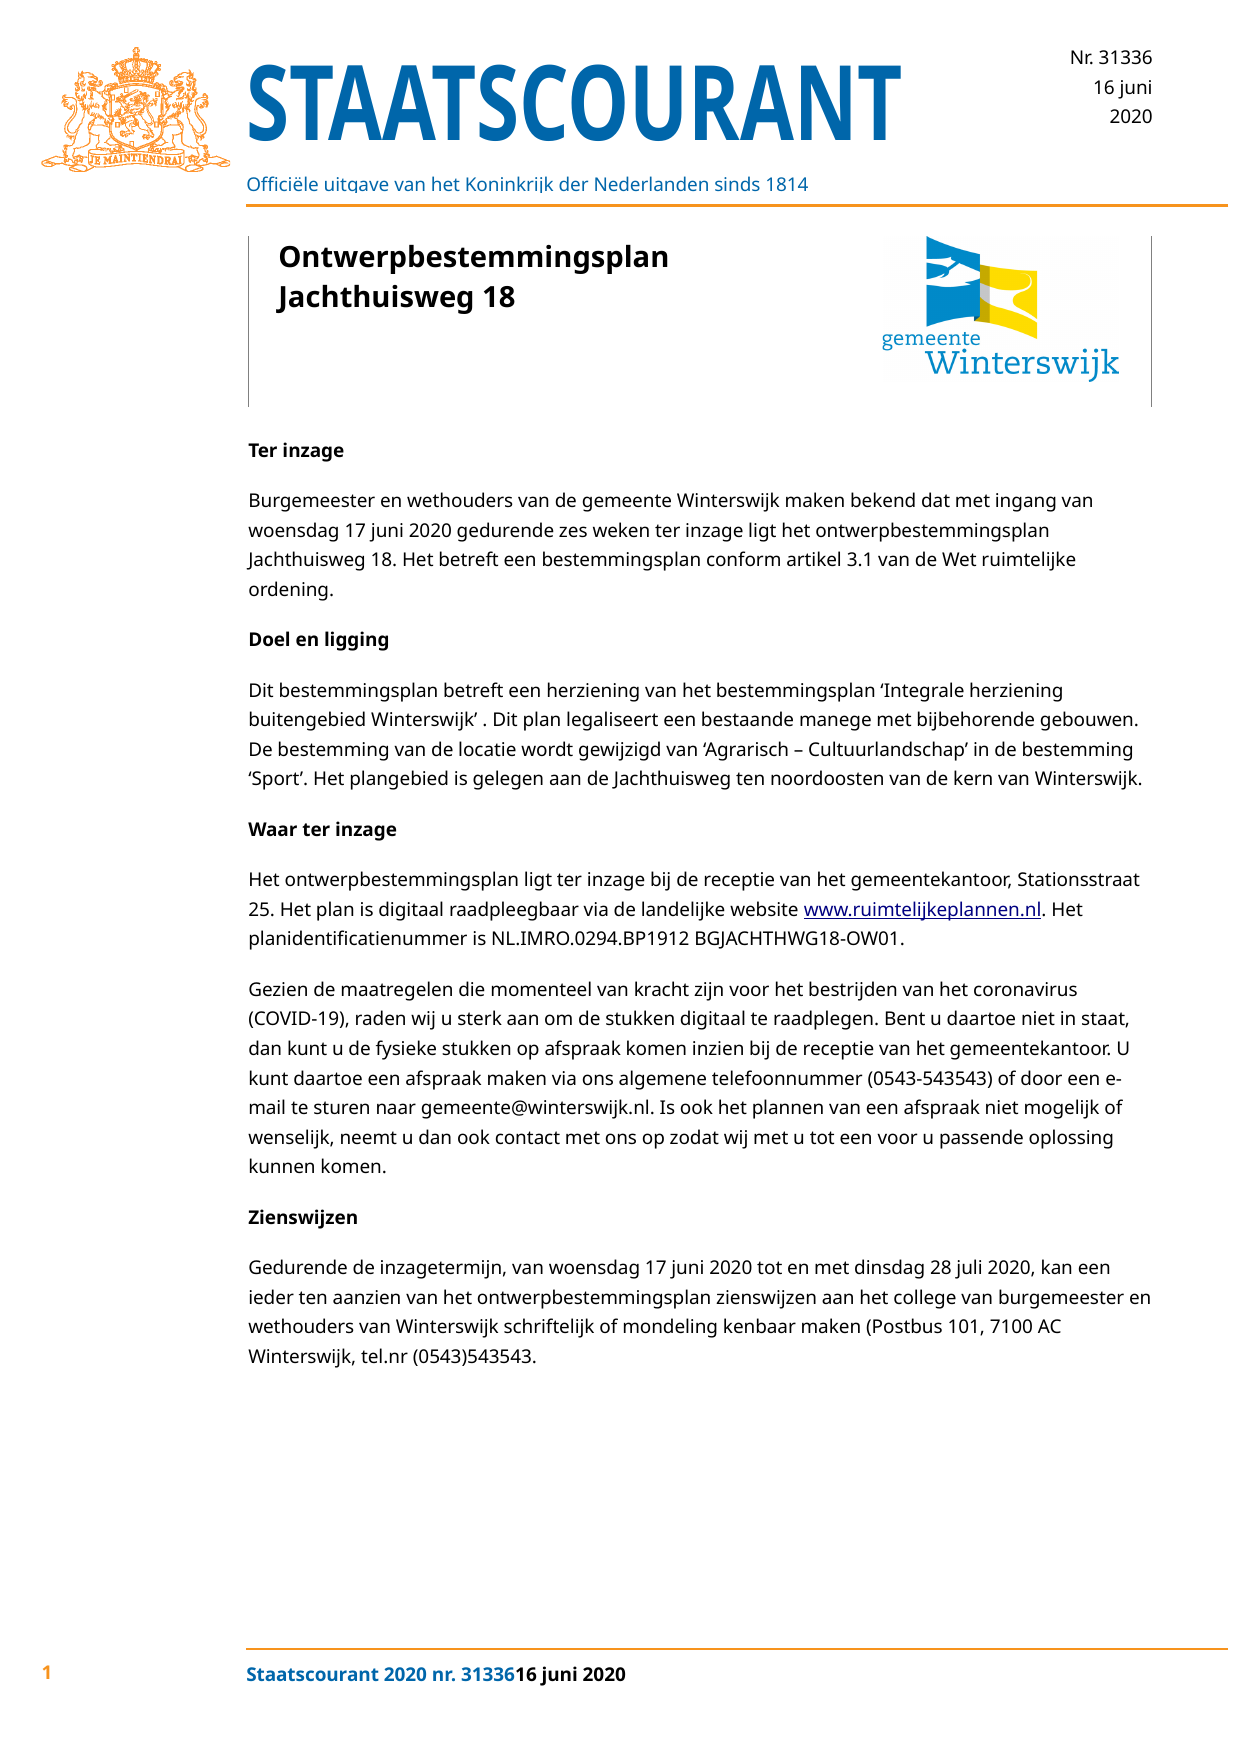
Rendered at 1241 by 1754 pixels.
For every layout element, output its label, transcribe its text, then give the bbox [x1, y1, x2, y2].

text Het ontwerpbestemmingsplan ligt ter inzage bij de receptie van het gemeentekantoor, Stationsstraat 25. Het plan is digitaal raadpleegbaar via de landelijke website www.ruimtelijkeplannen.nl. Het planidentificatienummer is NL.IMRO.0294.BP1912 BGJACHTHWG18-OW01. [248, 866, 1152, 951]
table_header [850, 236, 1151, 407]
text Doel en ligging [248, 626, 1152, 652]
table_header Ontwerpbestemmingsplan Jachthuisweg 18 [249, 236, 850, 407]
text Ter inzage [248, 437, 1152, 462]
text Gezien de maatregelen die momenteel van kracht zijn voor het bestrijden van het coronavirus (COVID-19), raden wij u sterk aan om de stukken digitaal te raadplegen. Bent u daartoe niet in staat, dan kunt u de fysieke stukken op afspraak komen inzien bij de receptie van het gemeentekantoor. U kunt daartoe een afspraak maken via ons algemene telefoonnummer (0543-543543) of door een e-mail te sturen naar gemeente@winterswijk.nl. Is ook het plannen van een afspraak niet mogelijk of wenselijk, neemt u dan ook contact met ons op zodat wij met u tot een voor u passende oplossing kunnen komen. [248, 976, 1152, 1179]
text Waar ter inzage [248, 816, 1152, 842]
picture [882, 236, 1119, 382]
text Burgemeester en wethouders van de gemeente Winterswijk maken bekend dat met ingang van woensdag 17 juni 2020 gedurende zes weken ter inzage ligt het ontwerpbestemmingsplan Jachthuisweg 18. Het betreft een bestemmingsplan conform artikel 3.1 van de Wet ruimtelijke ordening. [248, 487, 1152, 602]
text Gedurende de inzagetermijn, van woensdag 17 juni 2020 tot en met dinsdag 28 juli 2020, kan een ieder ten aanzien van het ontwerpbestemmingsplan zienswijzen aan het college van burgemeester en wethouders van Winterswijk schriftelijk of mondeling kenbaar maken (Postbus 101, 7100 AC Winterswijk, tel.nr (0543)543543. [248, 1254, 1152, 1369]
text Zienswijzen [248, 1204, 1152, 1229]
picture [41, 47, 231, 172]
picture [1111, 360, 1119, 371]
text Dit bestemmingsplan betreft een herziening van het bestemmingsplan ‘Integrale herziening buitengebied Winterswijk’ . Dit plan legaliseert een bestaande manege met bijbehorende gebouwen. De bestemming van de locatie wordt gewijzigd van ‘Agrarisch – Cultuurlandschap’ in de bestemming ‘Sport’. Het plangebied is gelegen aan de Jachthuisweg ten noordoosten van de kern van Winterswijk. [248, 677, 1152, 791]
